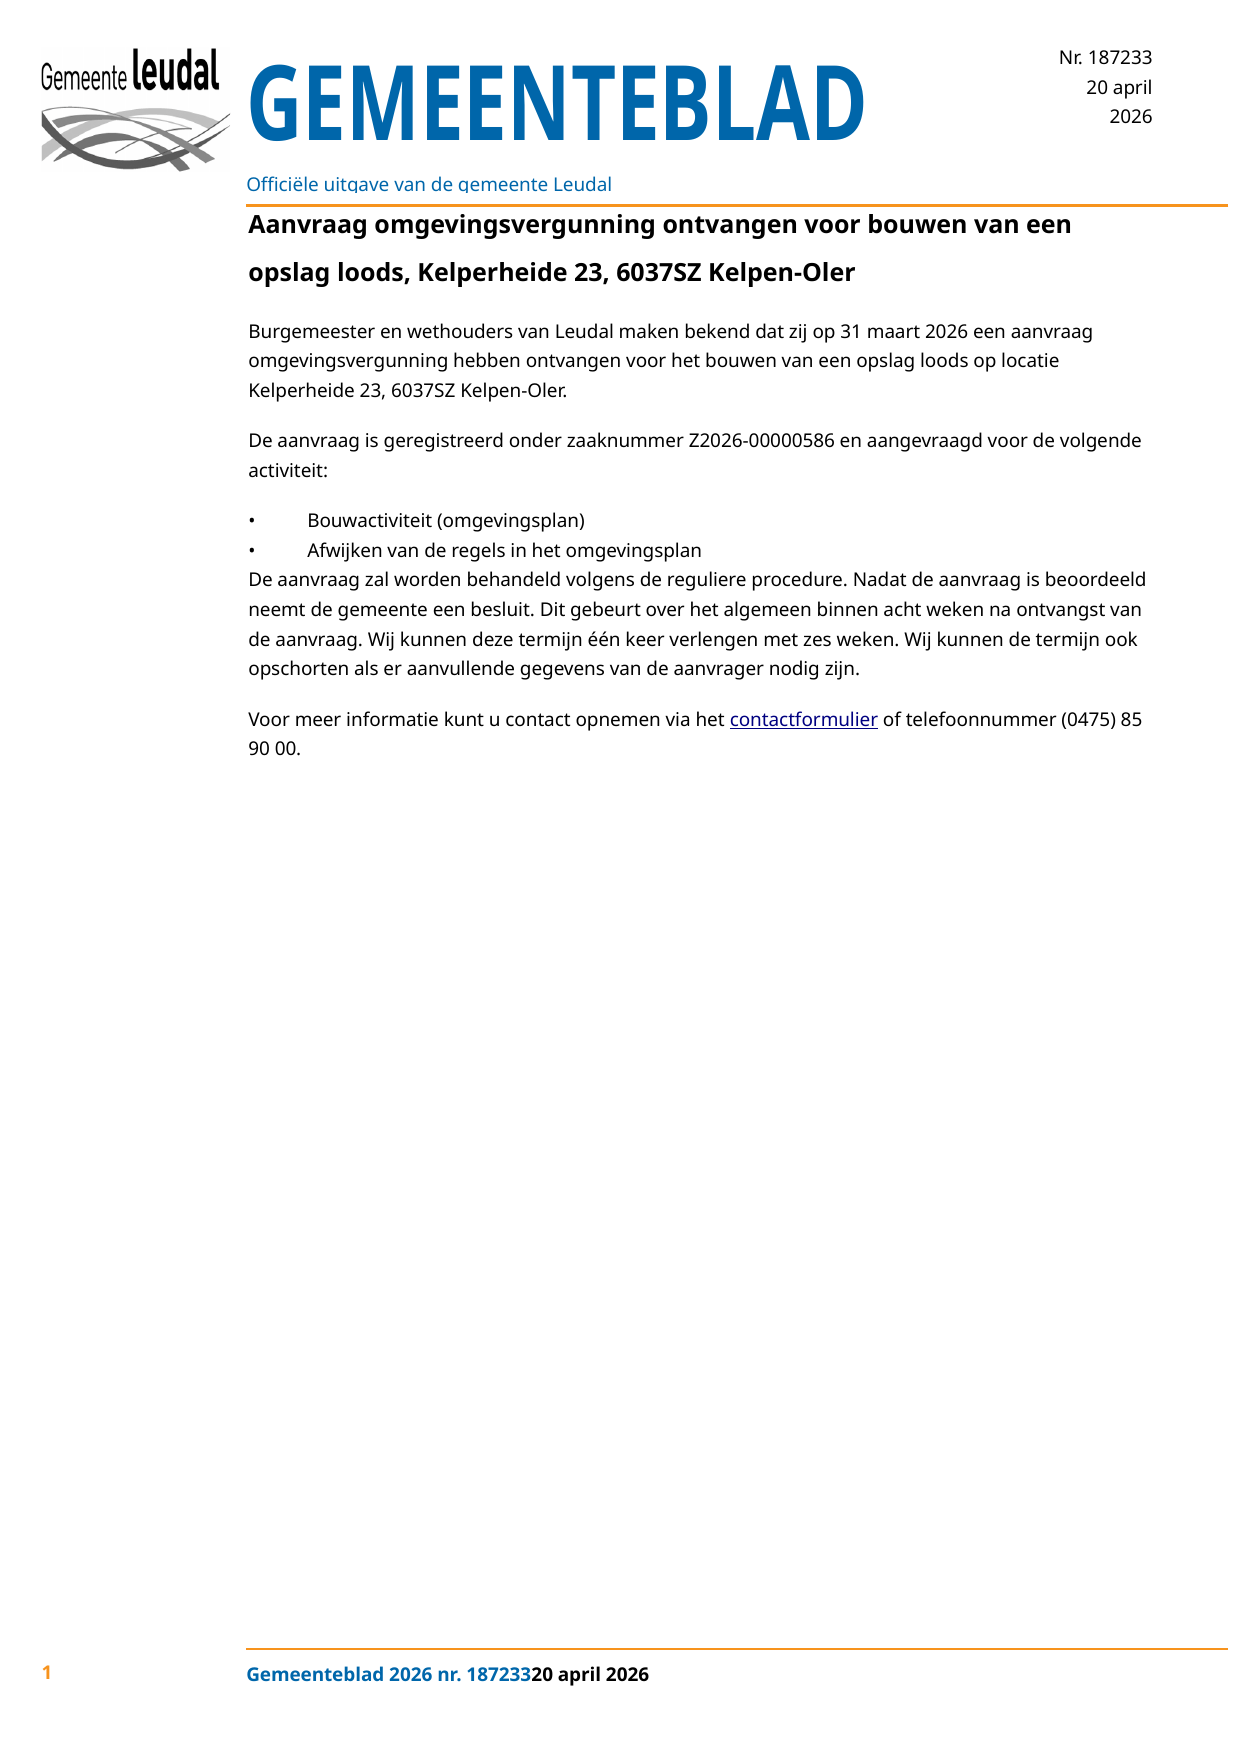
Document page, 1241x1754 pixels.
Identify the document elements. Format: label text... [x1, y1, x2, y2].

text Voor meer informatie kunt u contact opnemen via het contactformulier of telefoonnummer (0475) 85 90 00. [248, 706, 1152, 761]
picture [41, 47, 231, 172]
list Bouwactiviteit (omgevingsplan) [248, 507, 1152, 533]
text De aanvraag zal worden behandeld volgens de reguliere procedure. Nadat de aanvraag is beoordeeld neemt de gemeente een besluit. Dit gebeurt over het algemeen binnen acht weken na ontvangst van de aanvraag. Wij kunnen deze termijn één keer verlengen met zes weken. Wij kunnen de termijn ook opschorten als er aanvullende gegevens van de aanvrager nodig zijn. [248, 567, 1152, 681]
text Aanvraag omgevingsvergunning ontvangen voor bouwen van een opslag loods, Kelperheide 23, 6037SZ Kelpen-Oler [248, 207, 1152, 288]
text De aanvraag is geregistreerd onder zaaknummer Z2026-00000586 en aangevraagd voor de volgende activiteit: [248, 427, 1152, 483]
list Afwijken van de regels in het omgevingsplan [248, 537, 1152, 563]
text Burgemeester en wethouders van Leudal maken bekend dat zij op 31 maart 2026 een aanvraag omgevingsvergunning hebben ontvangen voor het bouwen van een opslag loods op locatie Kelperheide 23, 6037SZ Kelpen-Oler. [248, 318, 1152, 403]
